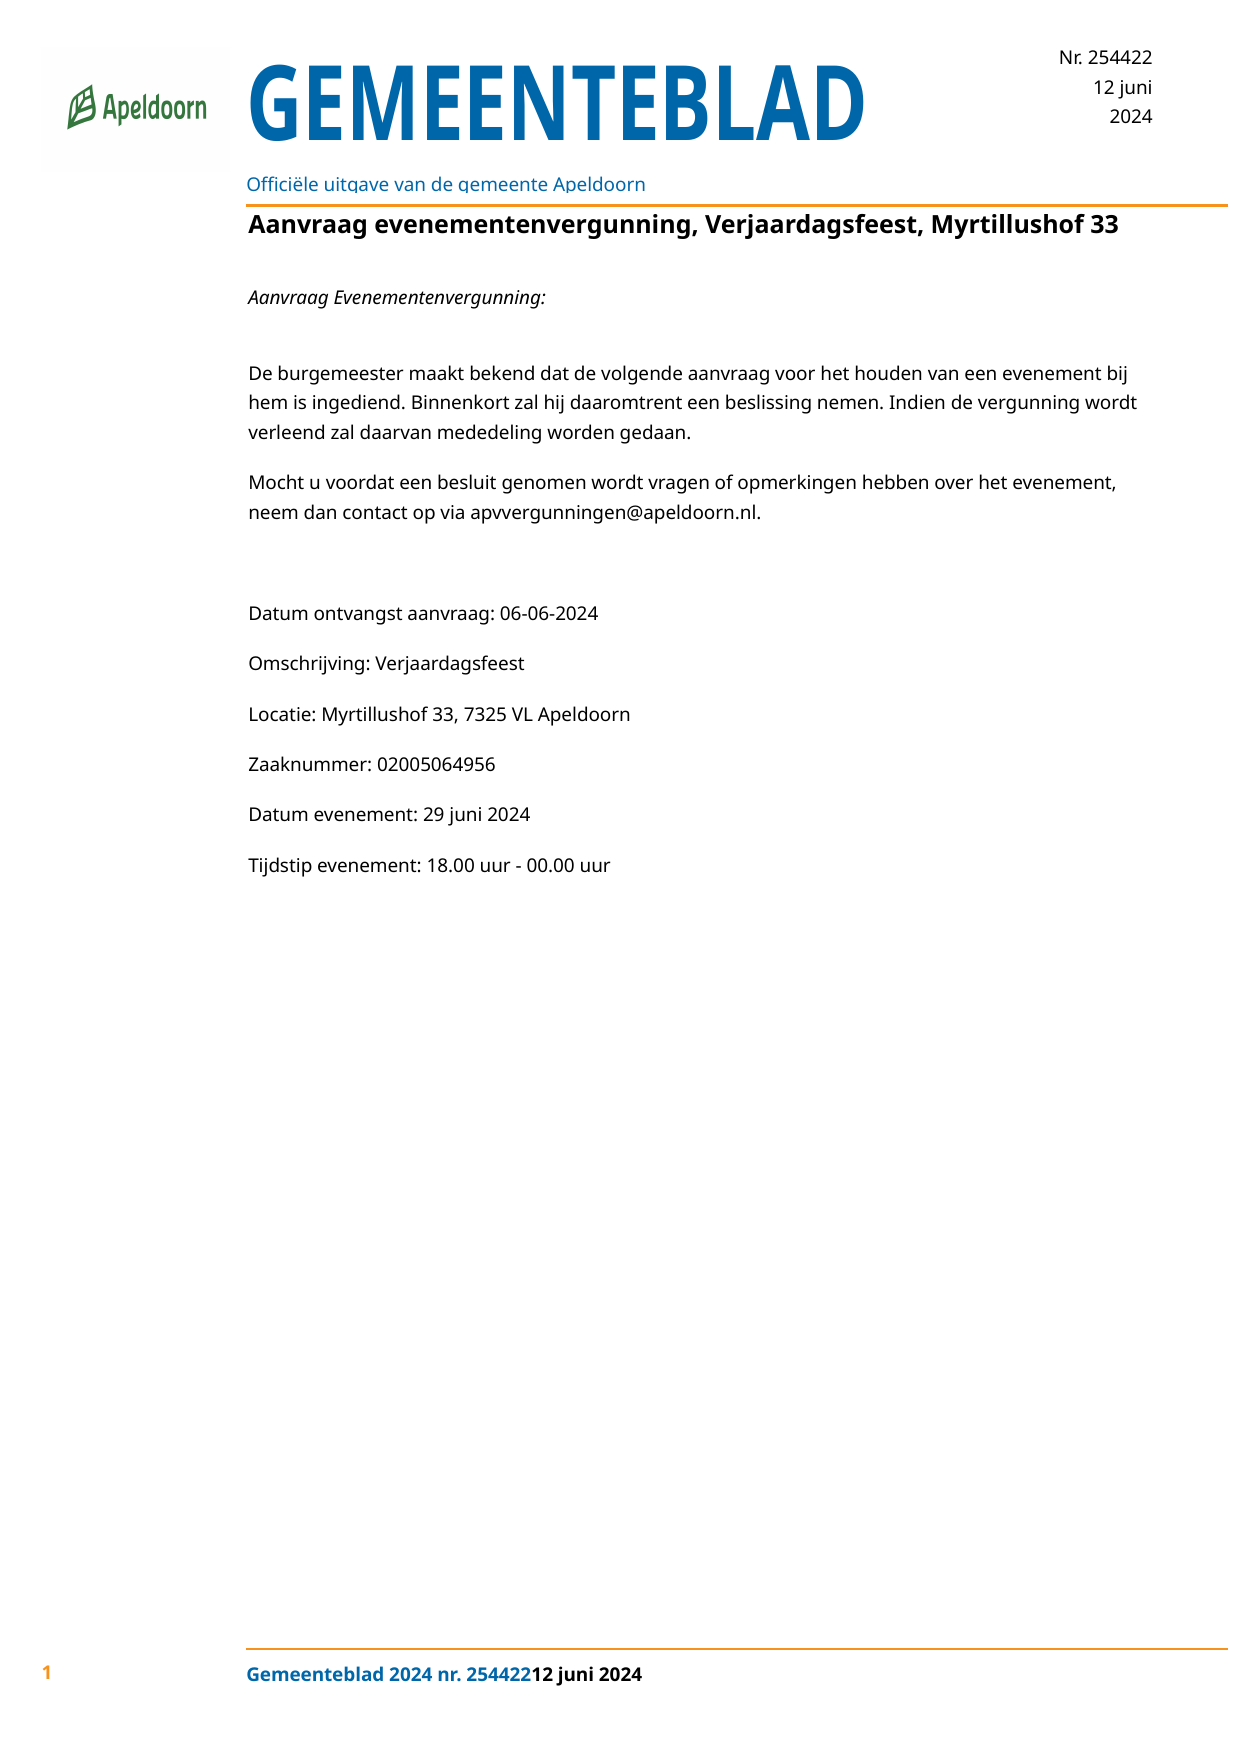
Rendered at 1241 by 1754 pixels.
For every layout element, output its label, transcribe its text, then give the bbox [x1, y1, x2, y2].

text Zaaknummer: 02005064956 [248, 751, 1152, 777]
picture [41, 47, 231, 172]
text Tijdstip evenement: 18.00 uur - 00.00 uur [248, 852, 1152, 878]
text Datum ontvangst aanvraag: 06-06-2024 [248, 600, 1152, 626]
text Mocht u voordat een besluit genomen wordt vragen of opmerkingen hebben over het evenement, neem dan contact op via apvvergunningen@apeldoorn.nl. [248, 469, 1152, 525]
text Aanvraag Evenementenvergunning: [248, 284, 1152, 309]
text Omschrijving: Verjaardagsfeest [248, 650, 1152, 676]
text De burgemeester maakt bekend dat de volgende aanvraag voor het houden van een evenement bij hem is ingediend. Binnenkort zal hij daaromtrent een beslissing nemen. Indien de vergunning wordt verleend zal daarvan mededeling worden gedaan. [248, 360, 1152, 445]
text Locatie: Myrtillushof 33, 7325 VL Apeldoorn [248, 701, 1152, 727]
text Aanvraag evenementenvergunning, Verjaardagsfeest, Myrtillushof 33 [248, 207, 1152, 241]
text Datum evenement: 29 juni 2024 [248, 802, 1152, 827]
